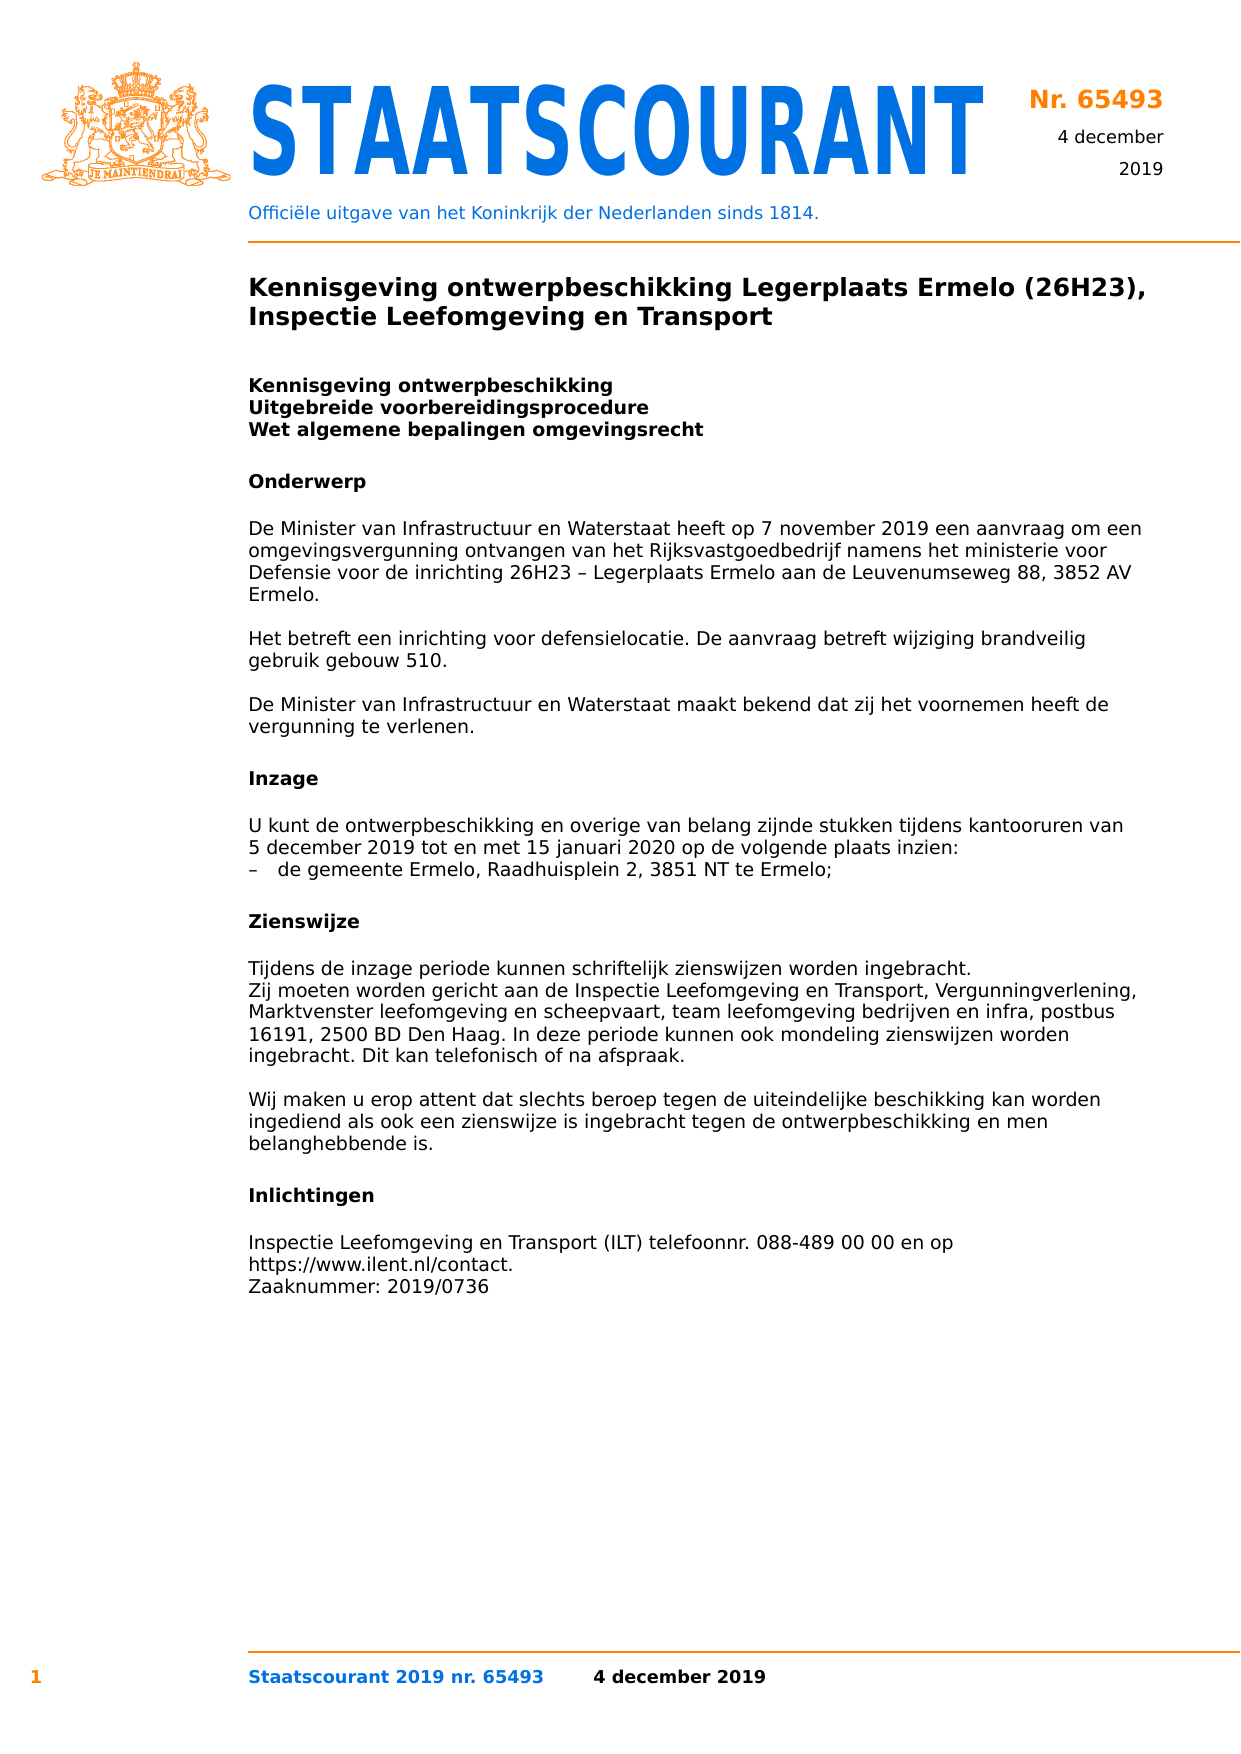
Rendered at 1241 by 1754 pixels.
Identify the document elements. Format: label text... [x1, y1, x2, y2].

picture [41, 62, 231, 186]
text Het betreft een inrichting voor defensielocatie. De aanvraag betreft wijziging brandveilig gebruik gebouw 510. [248, 628, 1163, 672]
table_header Nr. 65493 [998, 62, 1240, 121]
text Zaaknummer: 2019/0736 [248, 1276, 1163, 1298]
table_cell 2019 [998, 153, 1240, 203]
table_cell Officiële uitgave van het Koninkrijk der Nederlanden sinds 1814. [248, 203, 1240, 241]
text Wet algemene bepalingen omgevingsrecht [248, 419, 1163, 441]
text Kennisgeving ontwerpbeschikking [248, 375, 1163, 397]
table_header [25, 62, 248, 241]
text Inspectie Leefomgeving en Transport (ILT) telefoonnr. 088-489 00 00 en op https://www.ilent.nl/contact. [248, 1232, 1163, 1276]
subtitle Onderwerp [248, 471, 1163, 493]
table_header STAATSCOURANT [248, 62, 998, 203]
table_cell 4 december [998, 121, 1240, 153]
text Wij maken u erop attent dat slechts beroep tegen de uiteindelijke beschikking kan worden ingediend als ook een zienswijze is ingebracht tegen de ontwerpbeschikking en men belanghebbende is. [248, 1089, 1163, 1155]
text Uitgebreide voorbereidingsprocedure [248, 397, 1163, 419]
text U kunt de ontwerpbeschikking en overige van belang zijnde stukken tijdens kantooruren van 5 december 2019 tot en met 15 januari 2020 op de volgende plaats inzien: [248, 814, 1163, 858]
text – de gemeente Ermelo, Raadhuisplein 2, 3851 NT te Ermelo; [248, 858, 1163, 881]
subtitle Zienswijze [248, 911, 1163, 932]
text De Minister van Infrastructuur en Waterstaat heeft op 7 november 2019 een aanvraag om een omgevingsvergunning ontvangen van het Rijksvastgoedbedrijf namens het ministerie voor Defensie voor de inrichting 26H23 – Legerplaats Ermelo aan de Leuvenumseweg 88, 3852 AV Ermelo. [248, 518, 1163, 606]
subtitle Inzage [248, 768, 1163, 789]
subtitle Kennisgeving ontwerpbeschikking Legerplaats Ermelo (26H23), Inspectie Leefomgeving en Transport [248, 273, 1163, 331]
text Zij moeten worden gericht aan de Inspectie Leefomgeving en Transport, Vergunningverlening, Marktvenster leefomgeving en scheepvaart, team leefomgeving bedrijven en infra, postbus 16191, 2500 BD Den Haag. In deze periode kunnen ook mondeling zienswijzen worden ingebracht. Dit kan telefonisch of na afspraak. [248, 979, 1163, 1067]
text Tijdens de inzage periode kunnen schriftelijk zienswijzen worden ingebracht. [248, 957, 1163, 979]
text De Minister van Infrastructuur en Waterstaat maakt bekend dat zij het voornemen heeft de vergunning te verlenen. [248, 694, 1163, 738]
subtitle Inlichtingen [248, 1185, 1163, 1207]
